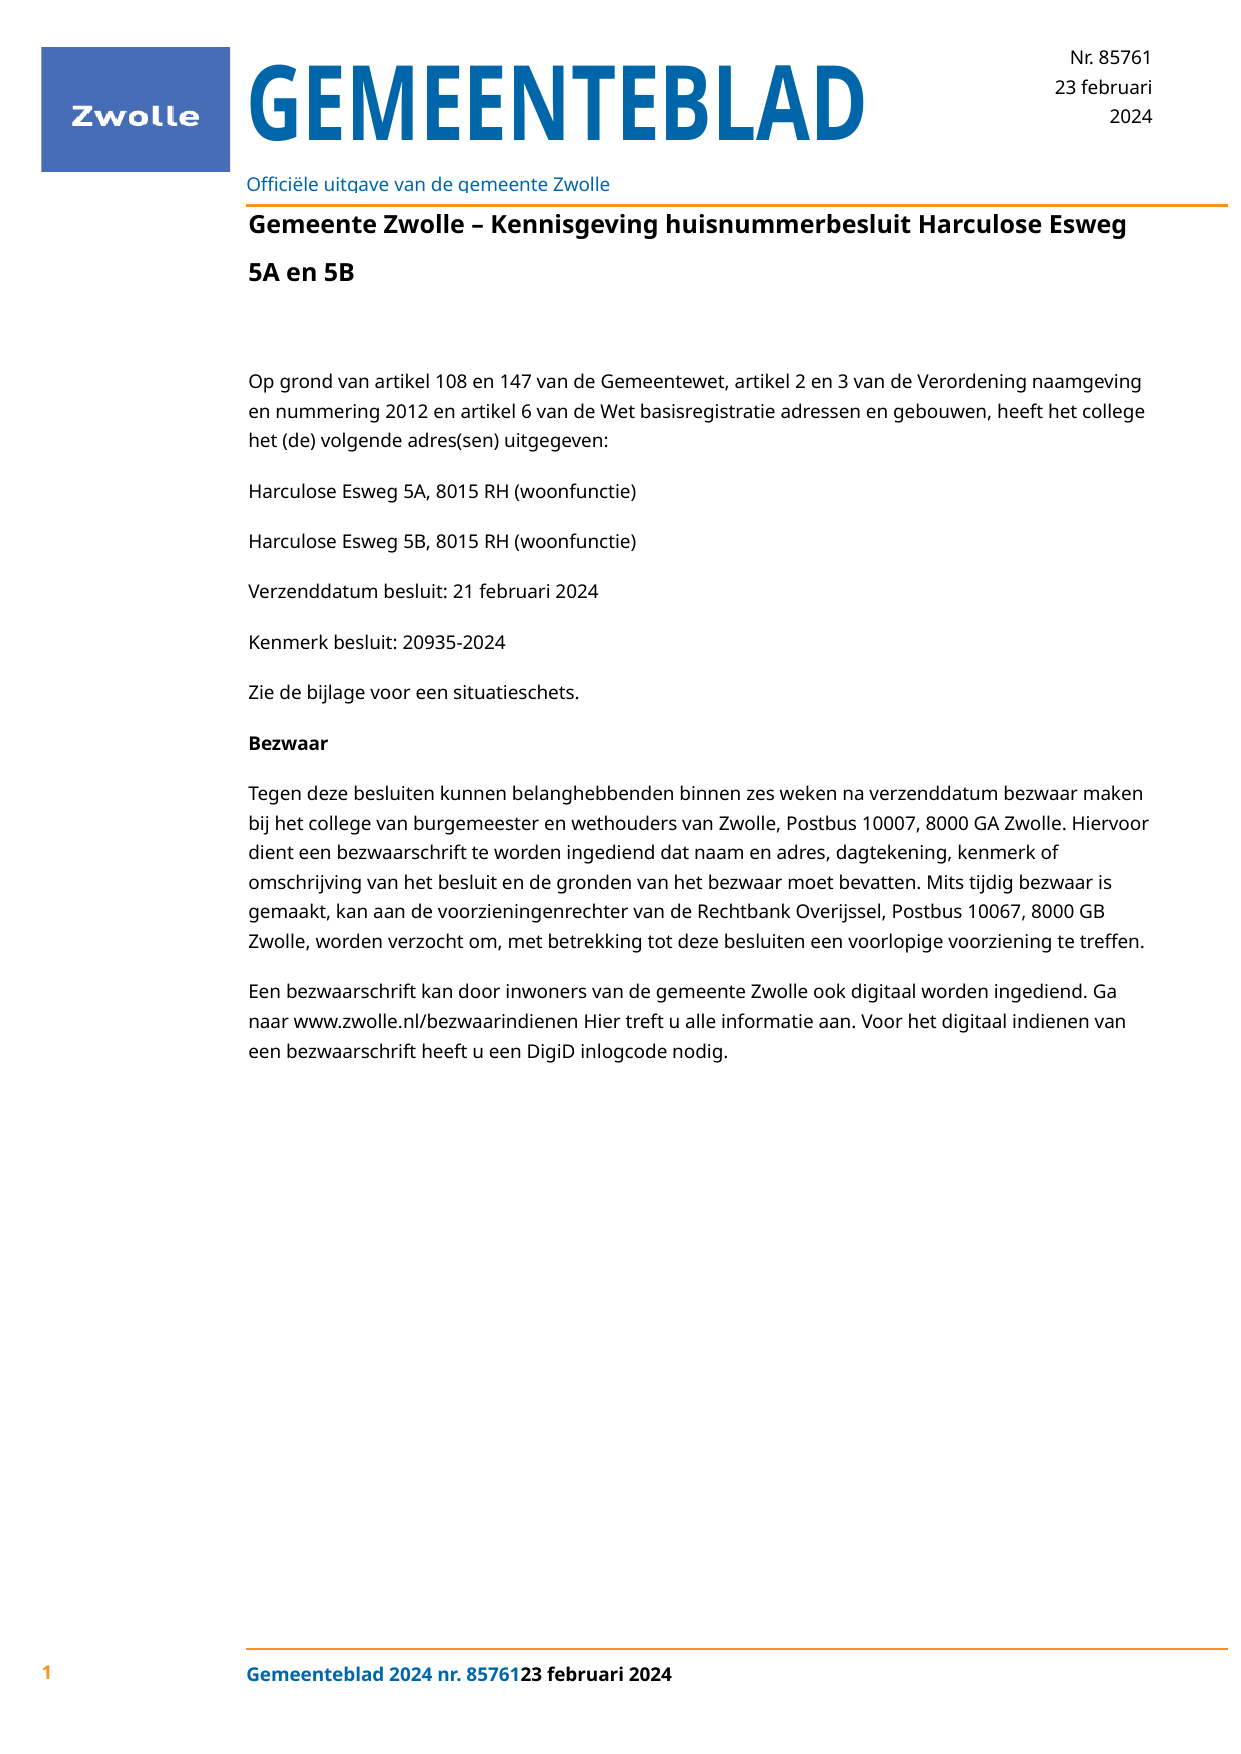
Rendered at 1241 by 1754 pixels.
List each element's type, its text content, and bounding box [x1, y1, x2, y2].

text Een bezwaarschrift kan door inwoners van de gemeente Zwolle ook digitaal worden ingediend. Ga naar www.zwolle.nl/bezwaarindienen Hier treft u alle informatie aan. Voor het digitaal indienen van een bezwaarschrift heeft u een DigiD inlogcode nodig. [248, 979, 1152, 1064]
text Verzenddatum besluit: 21 februari 2024 [248, 579, 1152, 604]
text Op grond van artikel 108 en 147 van de Gemeentewet, artikel 2 en 3 van de Verordening naamgeving en nummering 2012 en artikel 6 van de Wet basisregistratie adressen en gebouwen, heeft het college het (de) volgende adres(sen) uitgegeven: [248, 368, 1152, 453]
text Gemeente Zwolle – Kennisgeving huisnummerbesluit Harculose Esweg 5A en 5B [248, 207, 1152, 288]
text Tegen deze besluiten kunnen belanghebbenden binnen zes weken na verzenddatum bezwaar maken bij het college van burgemeester en wethouders van Zwolle, Postbus 10007, 8000 GA Zwolle. Hiervoor dient een bezwaarschrift te worden ingediend dat naam en adres, dagtekening, kenmerk of omschrijving van het besluit en de gronden van het bezwaar moet bevatten. Mits tijdig bezwaar is gemaakt, kan aan de voorzieningenrechter van de Rechtbank Overijssel, Postbus 10067, 8000 GB Zwolle, worden verzocht om, met betrekking tot deze besluiten een voorlopige voorziening te treffen. [248, 780, 1152, 954]
text Kenmerk besluit: 20935-2024 [248, 629, 1152, 655]
text Zie de bijlage voor een situatieschets. [248, 679, 1152, 705]
picture [41, 47, 231, 172]
text Harculose Esweg 5A, 8015 RH (woonfunctie) [248, 478, 1152, 504]
text Harculose Esweg 5B, 8015 RH (woonfunctie) [248, 528, 1152, 554]
text Bezwaar [248, 730, 1152, 756]
